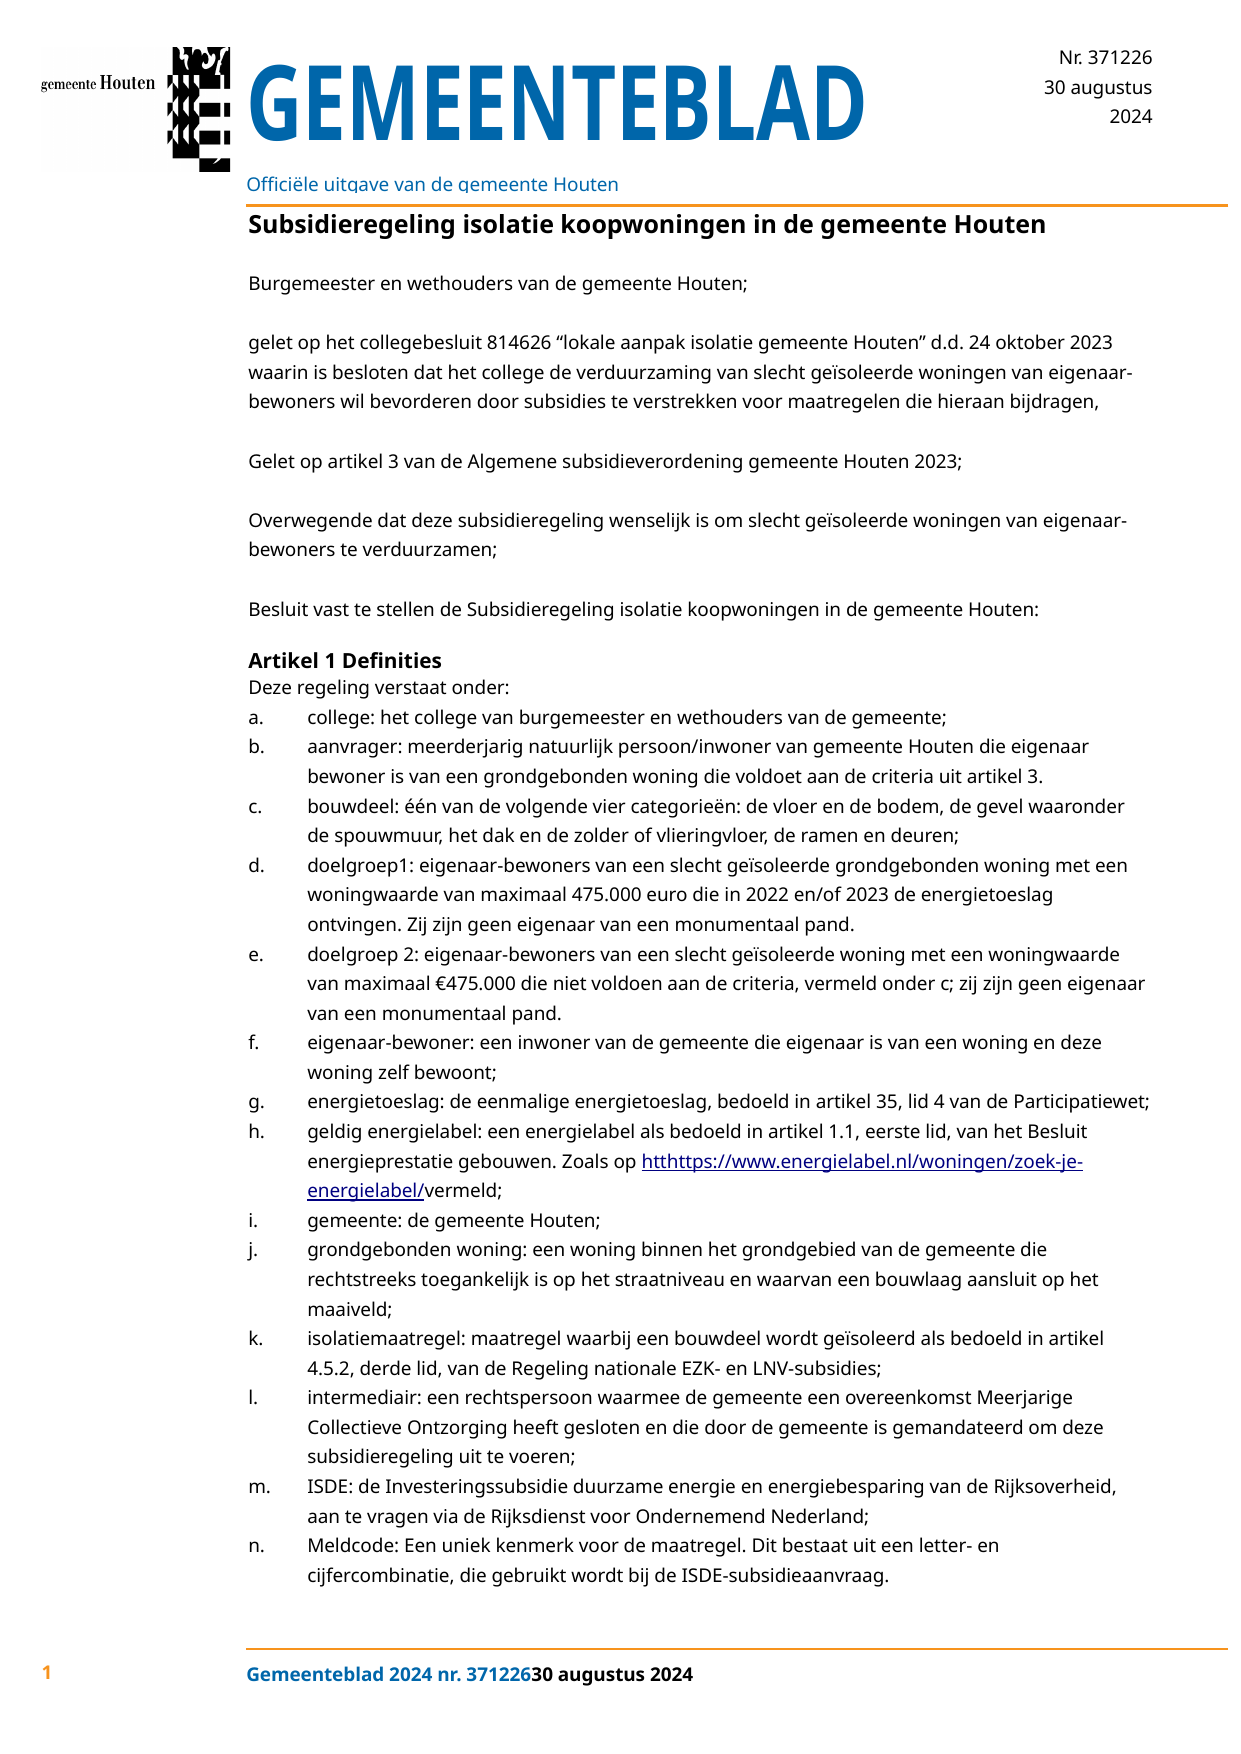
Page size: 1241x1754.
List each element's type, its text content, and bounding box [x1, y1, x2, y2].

text Overwegende dat deze subsidieregeling wenselijk is om slecht geïsoleerde woningen van eigenaar-bewoners te verduurzamen; [248, 507, 1152, 562]
picture [41, 47, 231, 172]
list doelgroep1: eigenaar-bewoners van een slecht geïsoleerde grondgebonden woning met een woningwaarde van maximaal 475.000 euro die in 2022 en/of 2023 de energietoeslag ontvingen. Zij zijn geen eigenaar van een monumentaal pand. [248, 852, 1152, 937]
list geldig energielabel: een energielabel als bedoeld in artikel 1.1, eerste lid, van het Besluit energieprestatie gebouwen. Zoals op htthttps://www.energielabel.nl/woningen/zoek-je-energielabel/vermeld; [248, 1118, 1152, 1203]
list grondgebonden woning: een woning binnen het grondgebied van de gemeente die rechtstreeks toegankelijk is op het straatniveau en waarvan een bouwlaag aansluit op het maaiveld; [248, 1237, 1152, 1322]
text gelet op het collegebesluit 814626 “lokale aanpak isolatie gemeente Houten” d.d. 24 oktober 2023 waarin is besloten dat het college de verduurzaming van slecht geïsoleerde woningen van eigenaar-bewoners wil bevorderen door subsidies te verstrekken voor maatregelen die hieraan bijdragen, [248, 329, 1152, 414]
list Meldcode: Een uniek kenmerk voor de maatregel. Dit bestaat uit een letter- en cijfercombinatie, die gebruikt wordt bij de ISDE-subsidieaanvraag. [248, 1532, 1152, 1588]
text Gelet op artikel 3 van de Algemene subsidieverordening gemeente Houten 2023; [248, 448, 1152, 473]
list energietoeslag: de eenmalige energietoeslag, bedoeld in artikel 35, lid 4 van de Participatiewet; [248, 1089, 1152, 1114]
list intermediair: een rechtspersoon waarmee de gemeente een overeenkomst Meerjarige Collectieve Ontzorging heeft gesloten en die door de gemeente is gemandateerd om deze subsidieregeling uit te voeren; [248, 1384, 1152, 1469]
list college: het college van burgemeester en wethouders van de gemeente; [248, 704, 1152, 730]
list ISDE: de Investeringssubsidie duurzame energie en energiebesparing van de Rijksoverheid, aan te vragen via de Rijksdienst voor Ondernemend Nederland; [248, 1473, 1152, 1529]
list doelgroep 2: eigenaar-bewoners van een slecht geïsoleerde woning met een woningwaarde van maximaal €475.000 die niet voldoen aan de criteria, vermeld onder c; zij zijn geen eigenaar van een monumentaal pand. [248, 941, 1152, 1026]
text Besluit vast te stellen de Subsidieregeling isolatie koopwoningen in de gemeente Houten: [248, 596, 1152, 621]
list aanvrager: meerderjarig natuurlijk persoon/inwoner van gemeente Houten die eigenaar bewoner is van een grondgebonden woning die voldoet aan de criteria uit artikel 3. [248, 734, 1152, 789]
list eigenaar-bewoner: een inwoner van de gemeente die eigenaar is van een woning en deze woning zelf bewoont; [248, 1029, 1152, 1085]
text Artikel 1 Definities [248, 646, 1152, 674]
list gemeente: de gemeente Houten; [248, 1207, 1152, 1233]
text Subsidieregeling isolatie koopwoningen in de gemeente Houten [248, 207, 1152, 241]
list bouwdeel: één van de volgende vier categorieën: de vloer en de bodem, de gevel waaronder de spouwmuur, het dak en de zolder of vlieringvloer, de ramen en deuren; [248, 793, 1152, 848]
text Deze regeling verstaat onder: [248, 674, 1152, 700]
text Burgemeester en wethouders van de gemeente Houten; [248, 270, 1152, 296]
list isolatiemaatregel: maatregel waarbij een bouwdeel wordt geïsoleerd als bedoeld in artikel 4.5.2, derde lid, van de Regeling nationale EZK- en LNV-subsidies; [248, 1325, 1152, 1381]
